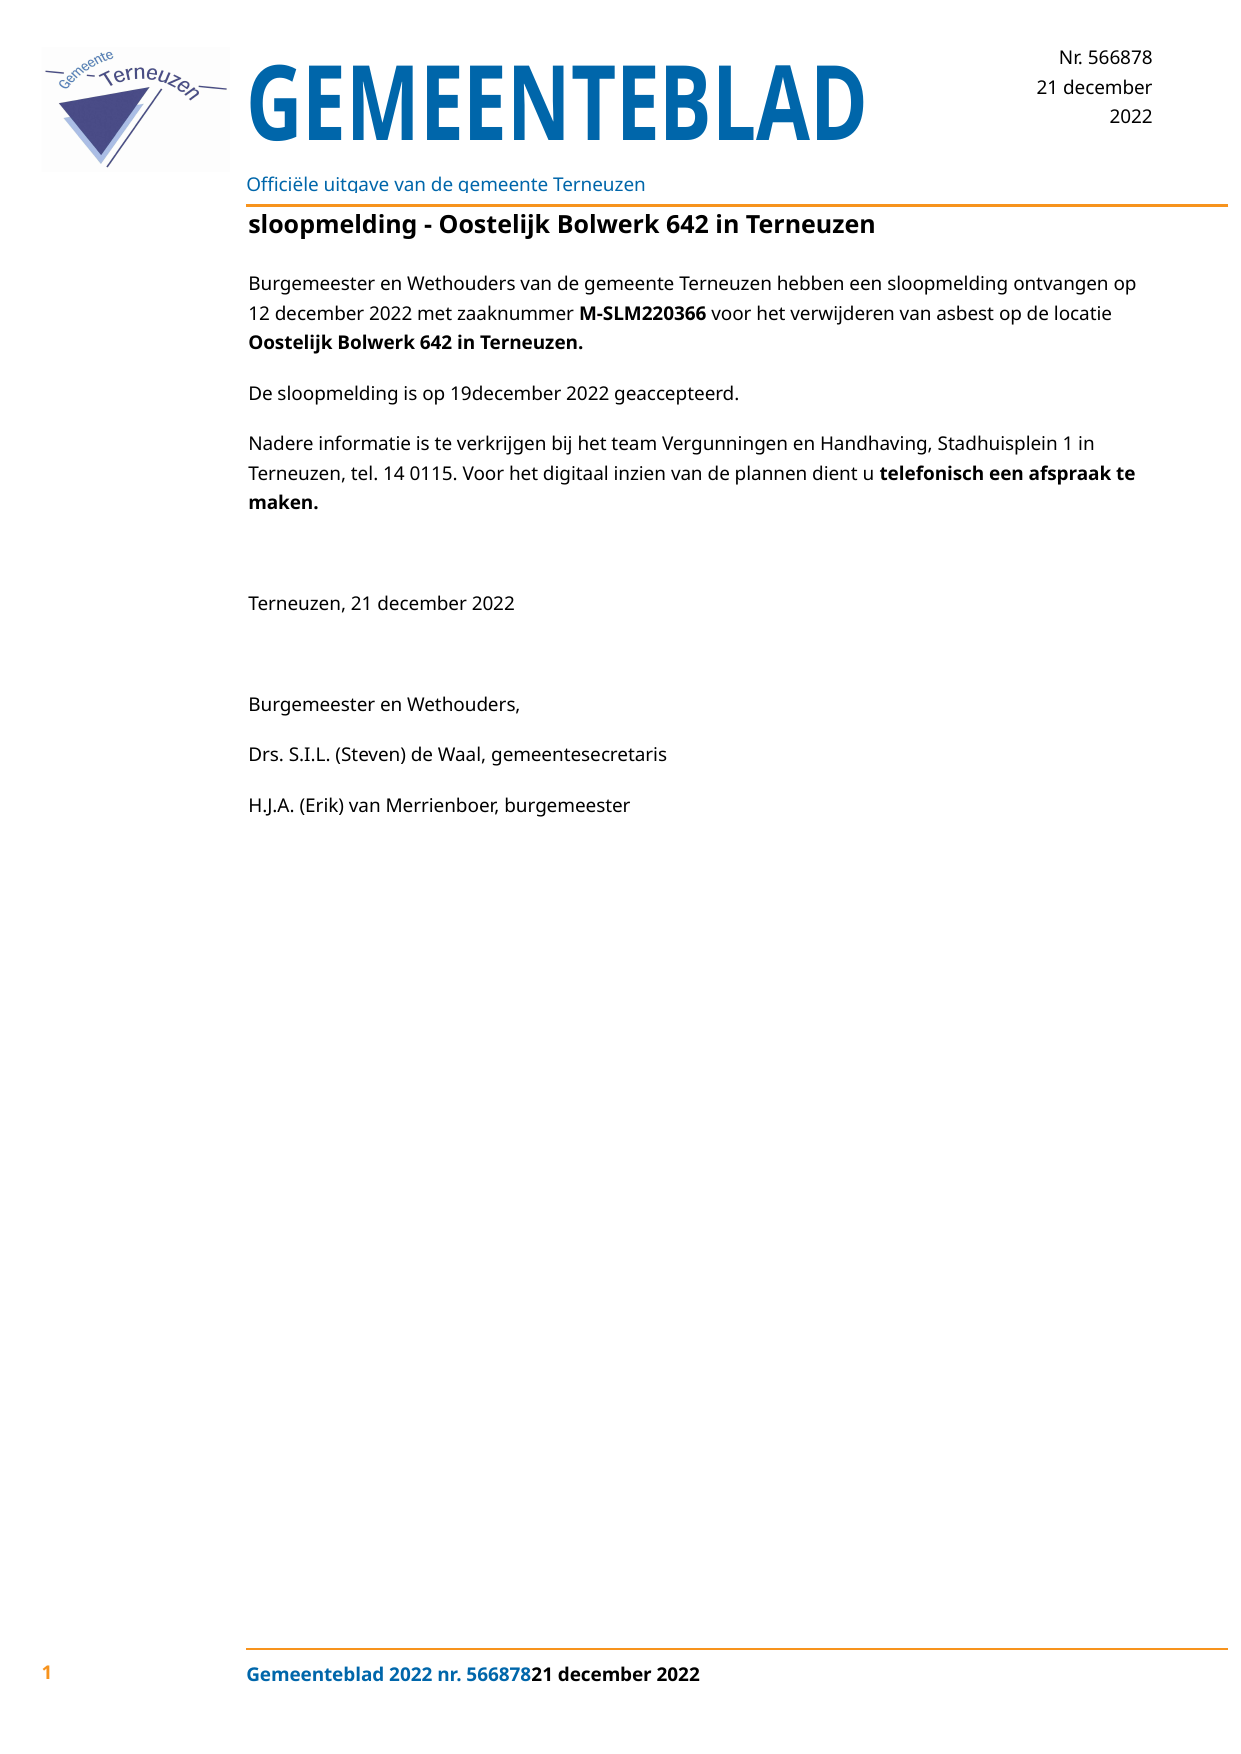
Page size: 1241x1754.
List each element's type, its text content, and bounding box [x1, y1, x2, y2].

text Nadere informatie is te verkrijgen bij het team Vergunningen en Handhaving, Stadhuisplein 1 in Terneuzen, tel. 14 0115. Voor het digitaal inzien van de plannen dient u telefonisch een afspraak te maken. [248, 430, 1152, 515]
text sloopmelding - Oostelijk Bolwerk 642 in Terneuzen [248, 207, 1152, 241]
text Terneuzen, 21 december 2022 [248, 590, 1152, 616]
text H.J.A. (Erik) van Merrienboer, burgemeester [248, 792, 1152, 818]
text De sloopmelding is op 19december 2022 geaccepteerd. [248, 380, 1152, 406]
text Burgemeester en Wethouders van de gemeente Terneuzen hebben een sloopmelding ontvangen op 12 december 2022 met zaaknummer M-SLM220366 voor het verwijderen van asbest op de locatie Oostelijk Bolwerk 642 in Terneuzen. [248, 270, 1152, 355]
picture [41, 47, 231, 172]
text Burgemeester en Wethouders, [248, 691, 1152, 717]
text Drs. S.I.L. (Steven) de Waal, gemeentesecretaris [248, 742, 1152, 767]
